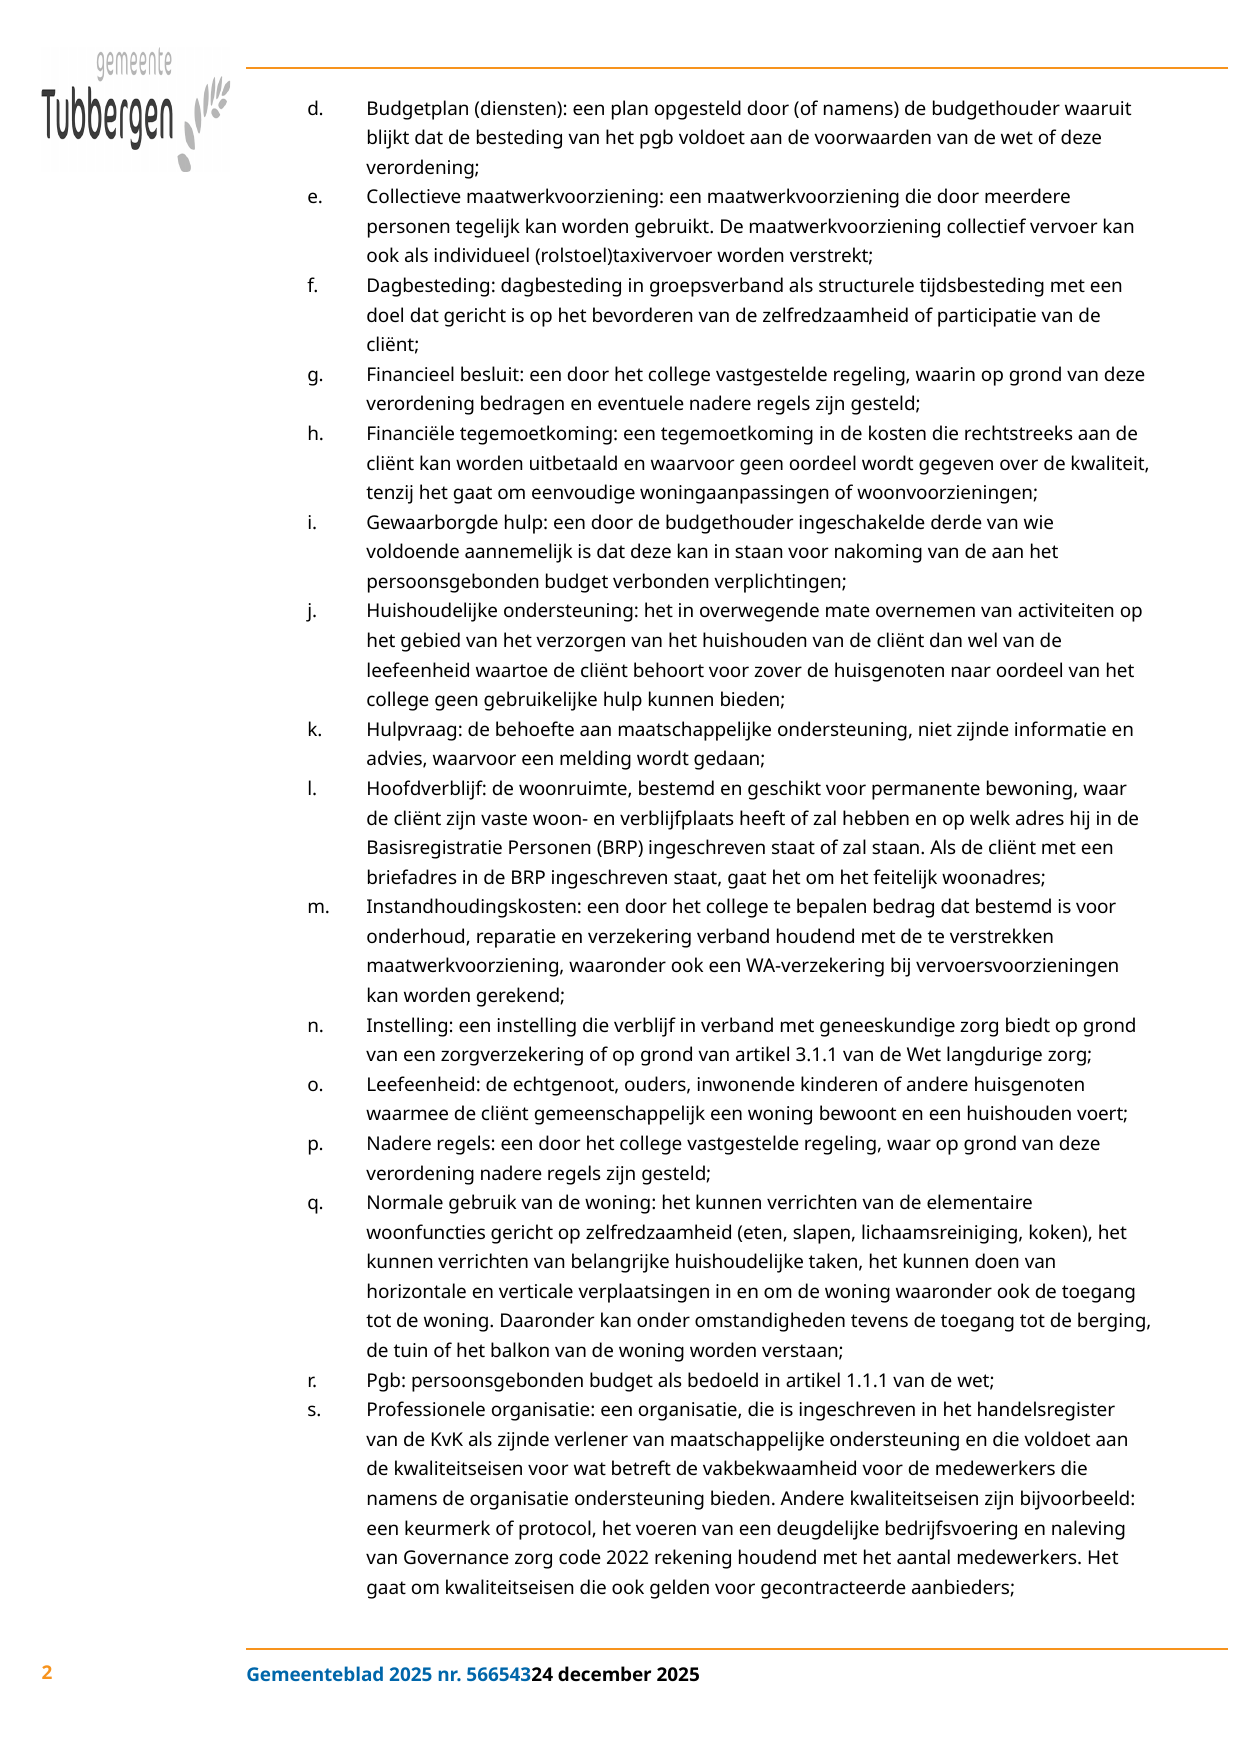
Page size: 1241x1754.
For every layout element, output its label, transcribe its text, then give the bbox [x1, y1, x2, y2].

list Financieel besluit: een door het college vastgestelde regeling, waarin op grond van deze verordening bedragen en eventuele nadere regels zijn gesteld; [307, 361, 1152, 416]
list Nadere regels: een door het college vastgestelde regeling, waar op grond van deze verordening nadere regels zijn gesteld; [307, 1130, 1152, 1186]
list Huishoudelijke ondersteuning: het in overwegende mate overnemen van activiteiten op het gebied van het verzorgen van het huishouden van de cliënt dan wel van de leefeenheid waartoe de cliënt behoort voor zover de huisgenoten naar oordeel van het college geen gebruikelijke hulp kunnen bieden; [307, 598, 1152, 712]
list Dagbesteding: dagbesteding in groepsverband als structurele tijdsbesteding met een doel dat gericht is op het bevorderen van de zelfredzaamheid of participatie van de cliënt; [307, 272, 1152, 357]
list Leefeenheid: de echtgenoot, ouders, inwonende kinderen of andere huisgenoten waarmee de cliënt gemeenschappelijk een woning bewoont en een huishouden voert; [307, 1071, 1152, 1126]
list Normale gebruik van de woning: het kunnen verrichten van de elementaire woonfuncties gericht op zelfredzaamheid (eten, slapen, lichaamsreiniging, koken), het kunnen verrichten van belangrijke huishoudelijke taken, het kunnen doen van horizontale en verticale verplaatsingen in en om de woning waaronder ook de toegang tot de woning. Daaronder kan onder omstandigheden tevens de toegang tot de berging, de tuin of het balkon van de woning worden verstaan; [307, 1189, 1152, 1363]
picture [41, 47, 231, 172]
list Instelling: een instelling die verblijf in verband met geneeskundige zorg biedt op grond van een zorgverzekering of op grond van artikel 3.1.1 van de Wet langdurige zorg; [307, 1012, 1152, 1067]
list Collectieve maatwerkvoorziening: een maatwerkvoorziening die door meerdere personen tegelijk kan worden gebruikt. De maatwerkvoorziening collectief vervoer kan ook als individueel (rolstoel)taxivervoer worden verstrekt; [307, 183, 1152, 268]
list Pgb: persoonsgebonden budget als bedoeld in artikel 1.1.1 van de wet; [307, 1367, 1152, 1393]
list Instandhoudingskosten: een door het college te bepalen bedrag dat bestemd is voor onderhoud, reparatie en verzekering verband houdend met de te verstrekken maatwerkvoorziening, waaronder ook een WA-verzekering bij vervoersvoorzieningen kan worden gerekend; [307, 893, 1152, 1008]
list Gewaarborgde hulp: een door de budgethouder ingeschakelde derde van wie voldoende aannemelijk is dat deze kan in staan voor nakoming van de aan het persoonsgebonden budget verbonden verplichtingen; [307, 509, 1152, 594]
list Hoofdverblijf: de woonruimte, bestemd en geschikt voor permanente bewoning, waar de cliënt zijn vaste woon- en verblijfplaats heeft of zal hebben en op welk adres hij in de Basisregistratie Personen (BRP) ingeschreven staat of zal staan. Als de cliënt met een briefadres in de BRP ingeschreven staat, gaat het om het feitelijk woonadres; [307, 775, 1152, 890]
list Budgetplan (diensten): een plan opgesteld door (of namens) de budgethouder waaruit blijkt dat de besteding van het pgb voldoet aan de voorwaarden van de wet of deze verordening; [307, 95, 1152, 180]
list Financiële tegemoetkoming: een tegemoetkoming in de kosten die rechtstreeks aan de cliënt kan worden uitbetaald en waarvoor geen oordeel wordt gegeven over de kwaliteit, tenzij het gaat om eenvoudige woningaanpassingen of woonvoorzieningen; [307, 420, 1152, 505]
list Professionele organisatie: een organisatie, die is ingeschreven in het handelsregister van de KvK als zijnde verlener van maatschappelijke ondersteuning en die voldoet aan de kwaliteitseisen voor wat betreft de vakbekwaamheid voor de medewerkers die namens de organisatie ondersteuning bieden. Andere kwaliteitseisen zijn bijvoorbeeld: een keurmerk of protocol, het voeren van een deugdelijke bedrijfsvoering en naleving van Governance zorg code 2022 rekening houdend met het aantal medewerkers. Het gaat om kwaliteitseisen die ook gelden voor gecontracteerde aanbieders; [307, 1396, 1152, 1600]
list Hulpvraag: de behoefte aan maatschappelijke ondersteuning, niet zijnde informatie en advies, waarvoor een melding wordt gedaan; [307, 716, 1152, 771]
